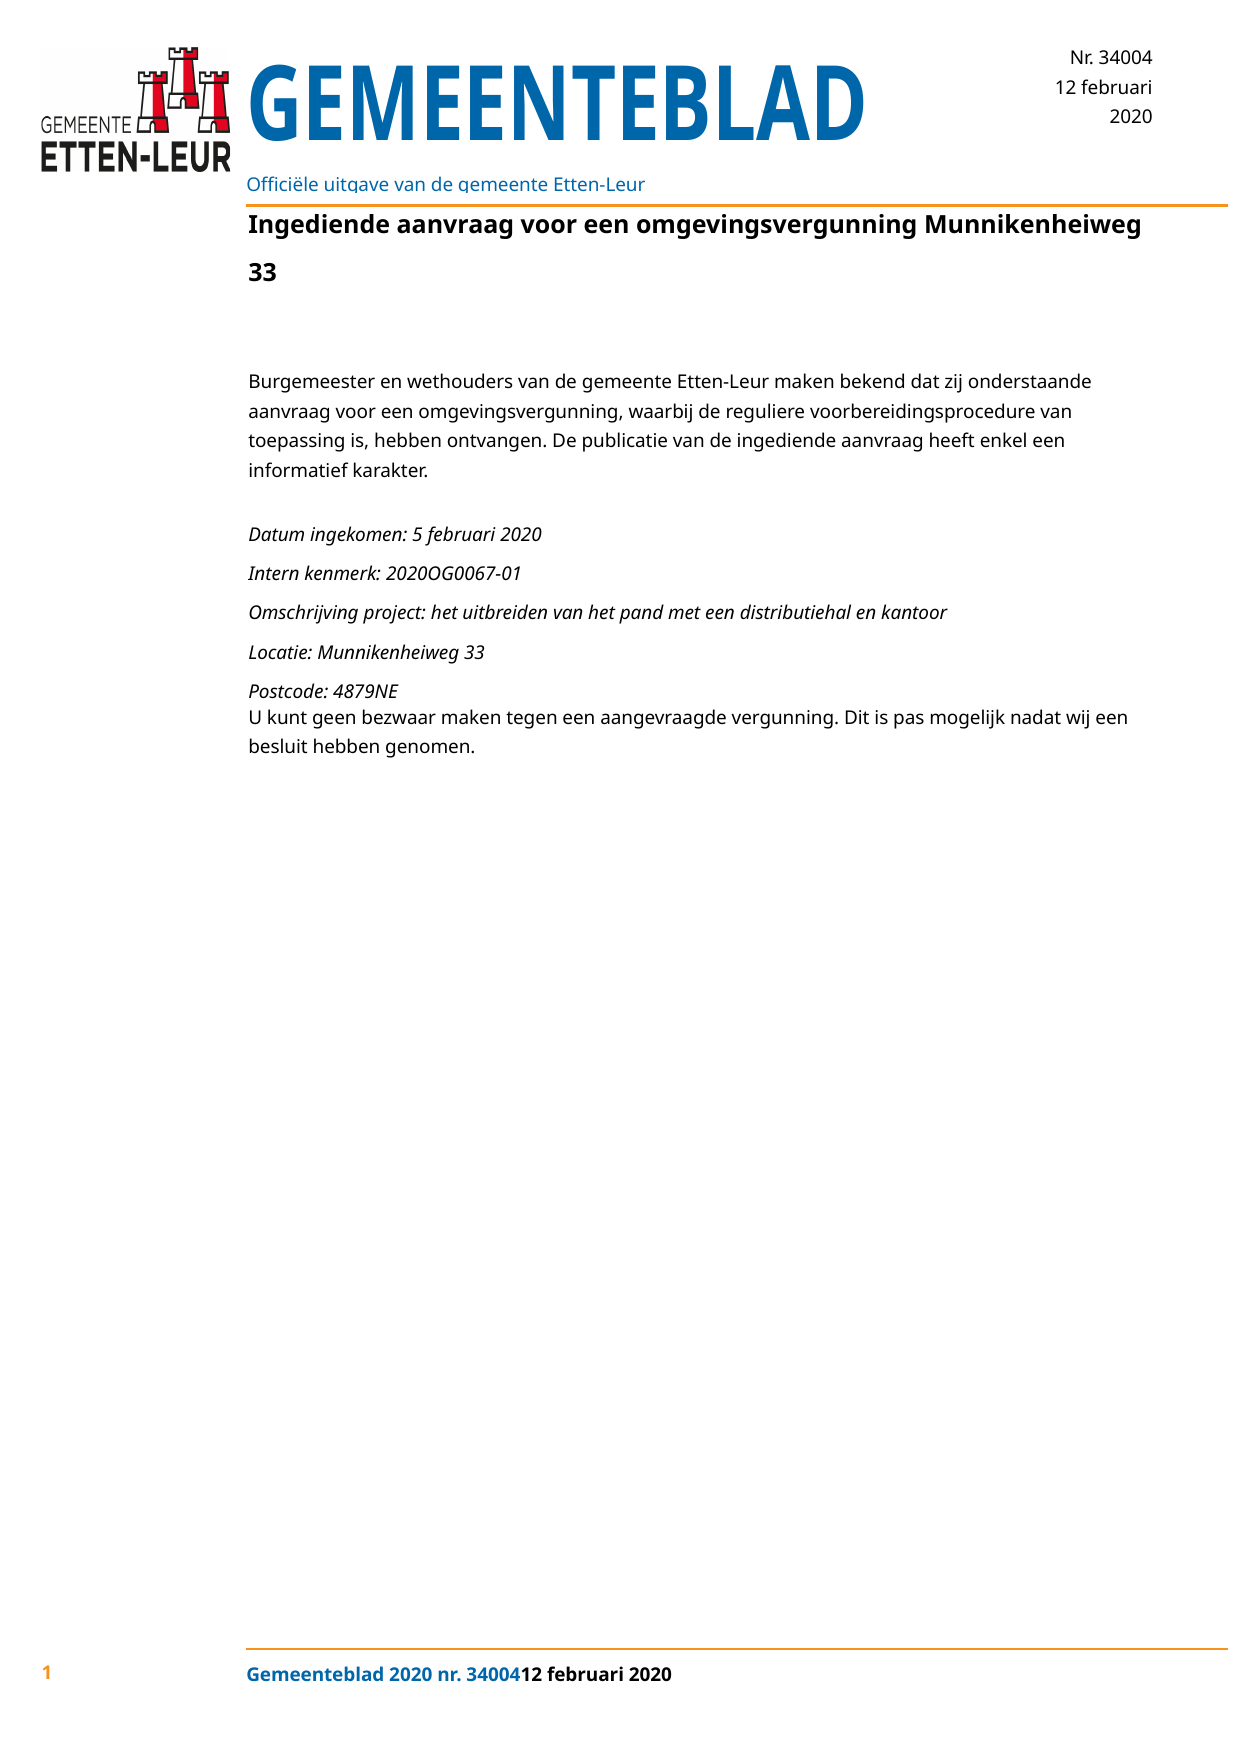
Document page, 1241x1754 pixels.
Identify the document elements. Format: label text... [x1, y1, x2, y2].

text Burgemeester en wethouders van de gemeente Etten-Leur maken bekend dat zij onderstaande aanvraag voor een omgevingsvergunning, waarbij de reguliere voorbereidingsprocedure van toepassing is, hebben ontvangen. De publicatie van de ingediende aanvraag heeft enkel een informatief karakter. [248, 368, 1152, 483]
text Locatie: Munnikenheiweg 33 [248, 639, 1152, 664]
text Omschrijving project: het uitbreiden van het pand met een distributiehal en kantoor [248, 599, 1152, 625]
text Ingediende aanvraag voor een omgevingsvergunning Munnikenheiweg 33 [248, 207, 1152, 288]
text Intern kenmerk: 2020OG0067-01 [248, 560, 1152, 586]
picture [41, 47, 231, 172]
text Datum ingekomen: 5 februari 2020 [248, 521, 1152, 547]
text U kunt geen bezwaar maken tegen een aangevraagde vergunning. Dit is pas mogelijk nadat wij een besluit hebben genomen. [248, 704, 1152, 759]
text Postcode: 4879NE [248, 678, 1152, 704]
